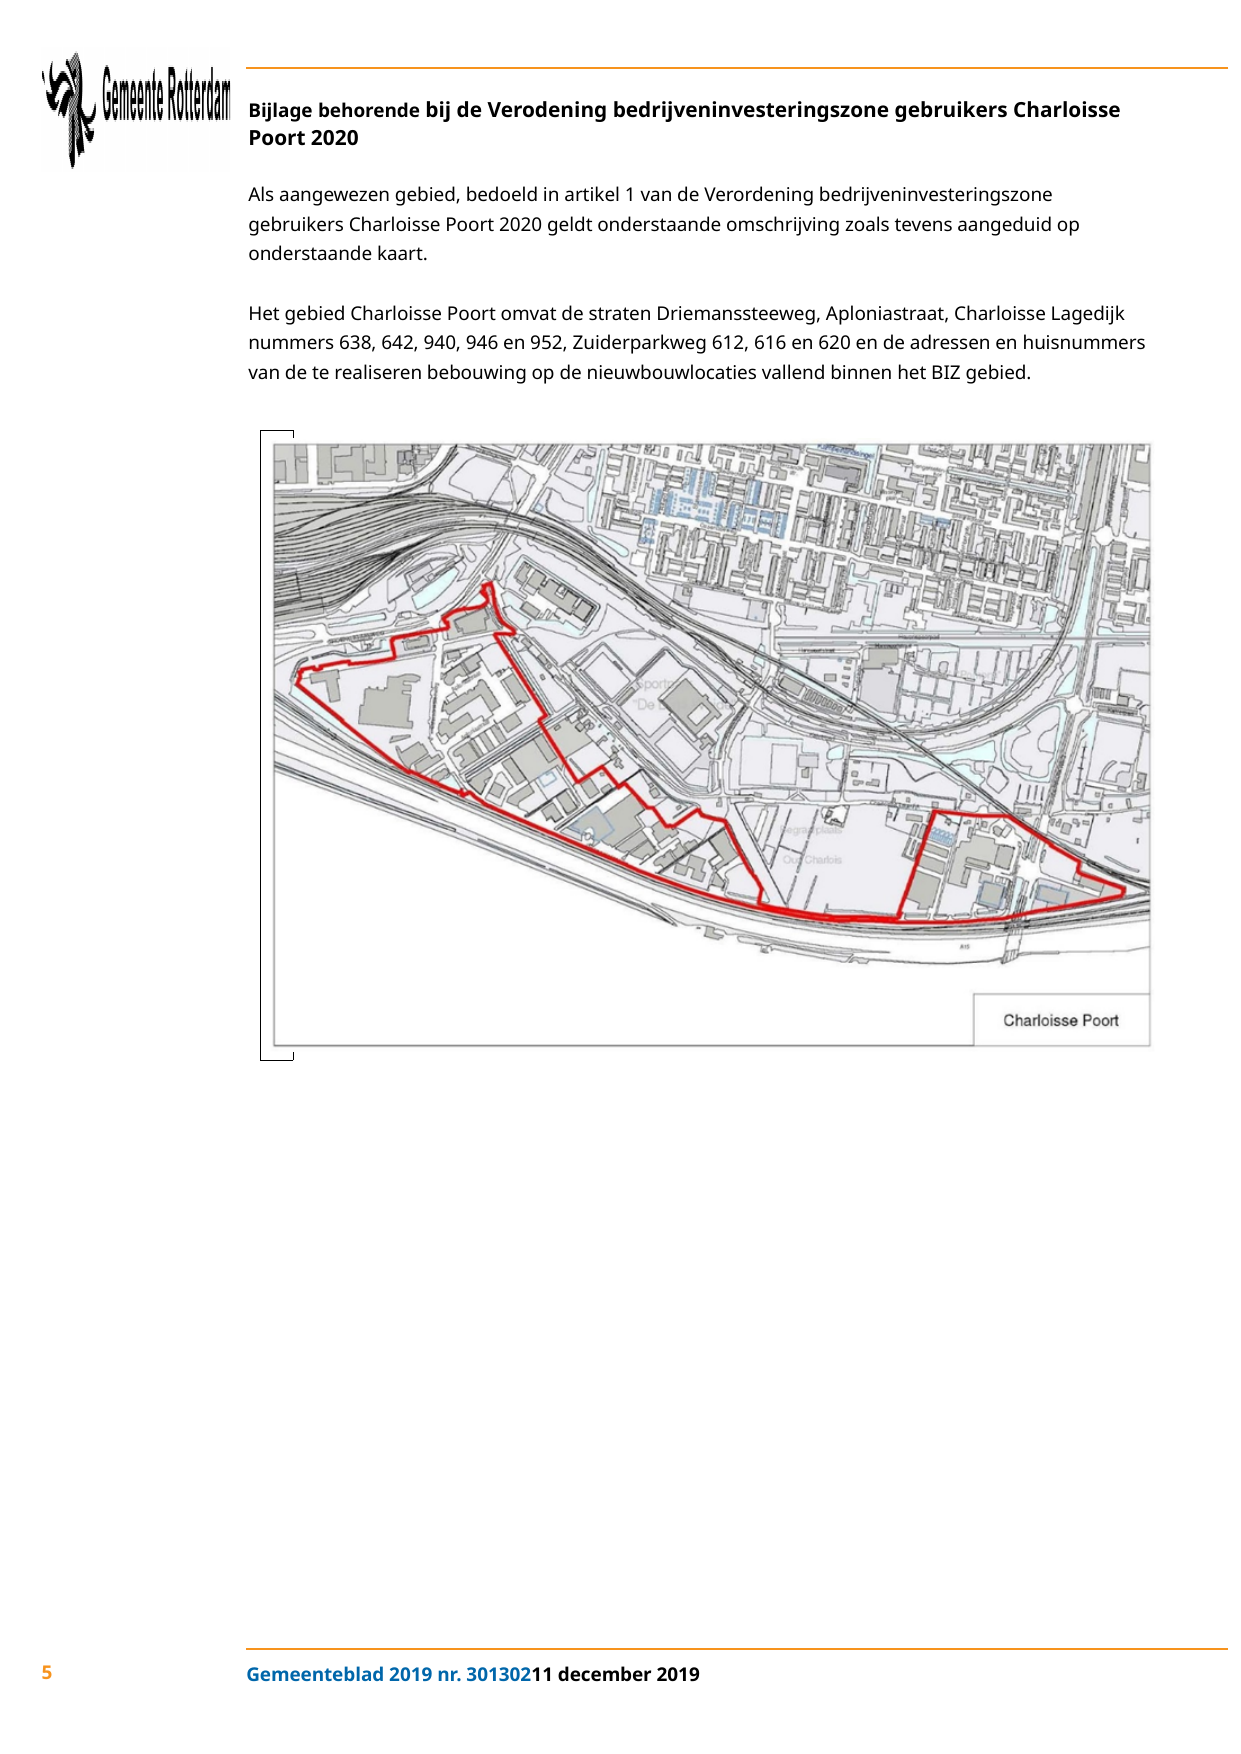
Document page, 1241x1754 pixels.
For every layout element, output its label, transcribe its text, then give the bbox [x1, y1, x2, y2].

text Als aangewezen gebied, bedoeld in artikel 1 van de Verordening bedrijveninvesteringszone gebruikers Charloisse Poort 2020 geldt onderstaande omschrijving zoals tevens aangeduid op onderstaande kaart. [248, 181, 1152, 266]
text Het gebied Charloisse Poort omvat de straten Driemanssteeweg, Aploniastraat, Charloisse Lagedijk nummers 638, 642, 940, 946 en 952, Zuiderparkweg 612, 616 en 620 en de adressen en huisnummers van de te realiseren bebouwing op de nieuwbouwlocaties vallend binnen het BIZ gebied. [248, 300, 1152, 384]
picture [268, 438, 1155, 1052]
picture [41, 47, 231, 172]
text Bijlage behorende bij de Verodening bedrijveninvesteringszone gebruikers Charloisse Poort 2020 [248, 95, 1152, 152]
